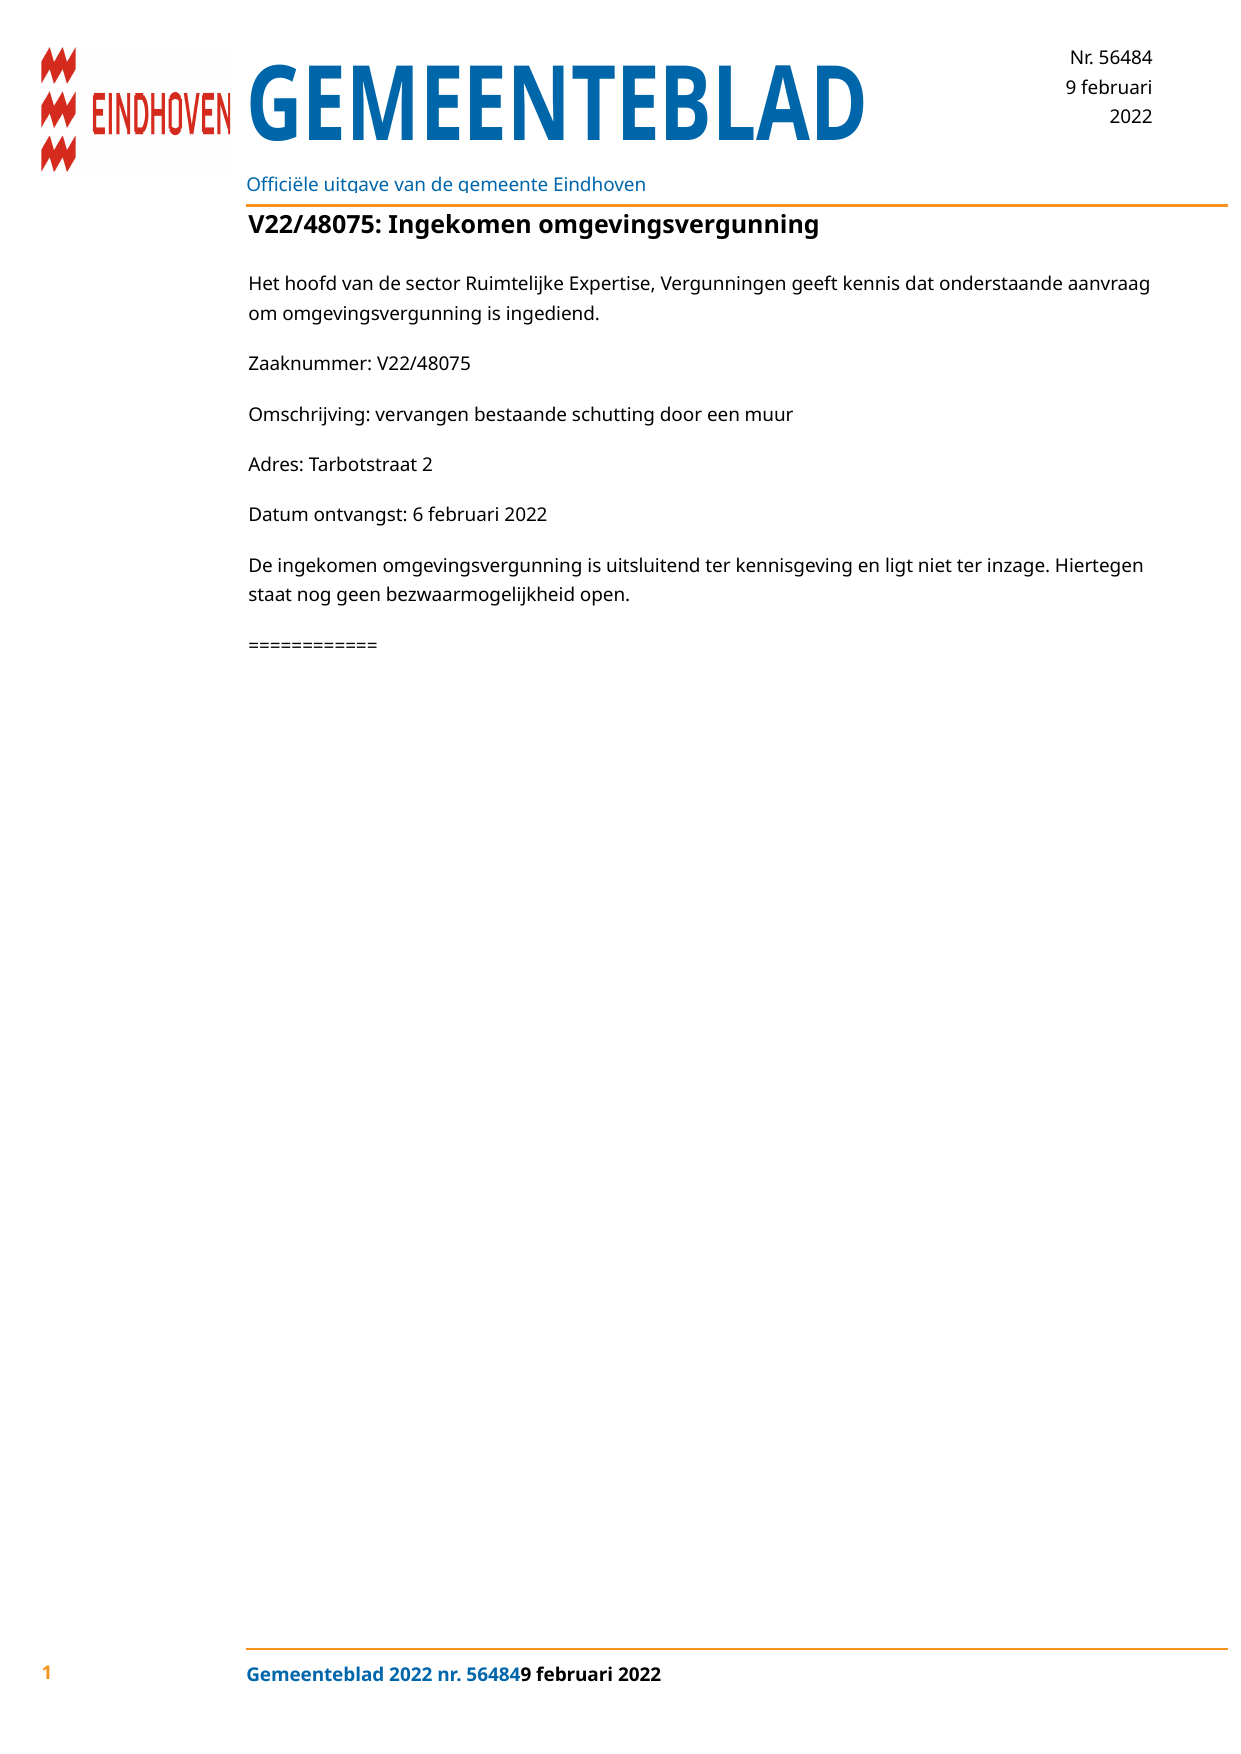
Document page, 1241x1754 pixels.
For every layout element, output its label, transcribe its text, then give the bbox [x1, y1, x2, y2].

text V22/48075: Ingekomen omgevingsvergunning [248, 207, 1152, 241]
text De ingekomen omgevingsvergunning is uitsluitend ter kennisgeving en ligt niet ter inzage. Hiertegen staat nog geen bezwaarmogelijkheid open. [248, 552, 1152, 607]
text Het hoofd van de sector Ruimtelijke Expertise, Vergunningen geeft kennis dat onderstaande aanvraag om omgevingsvergunning is ingediend. [248, 270, 1152, 326]
text Zaaknummer: V22/48075 [248, 350, 1152, 376]
text Omschrijving: vervangen bestaande schutting door een muur [248, 401, 1152, 426]
text ============ [248, 632, 1152, 658]
text Adres: Tarbotstraat 2 [248, 451, 1152, 477]
text Datum ontvangst: 6 februari 2022 [248, 502, 1152, 527]
picture [41, 47, 231, 172]
